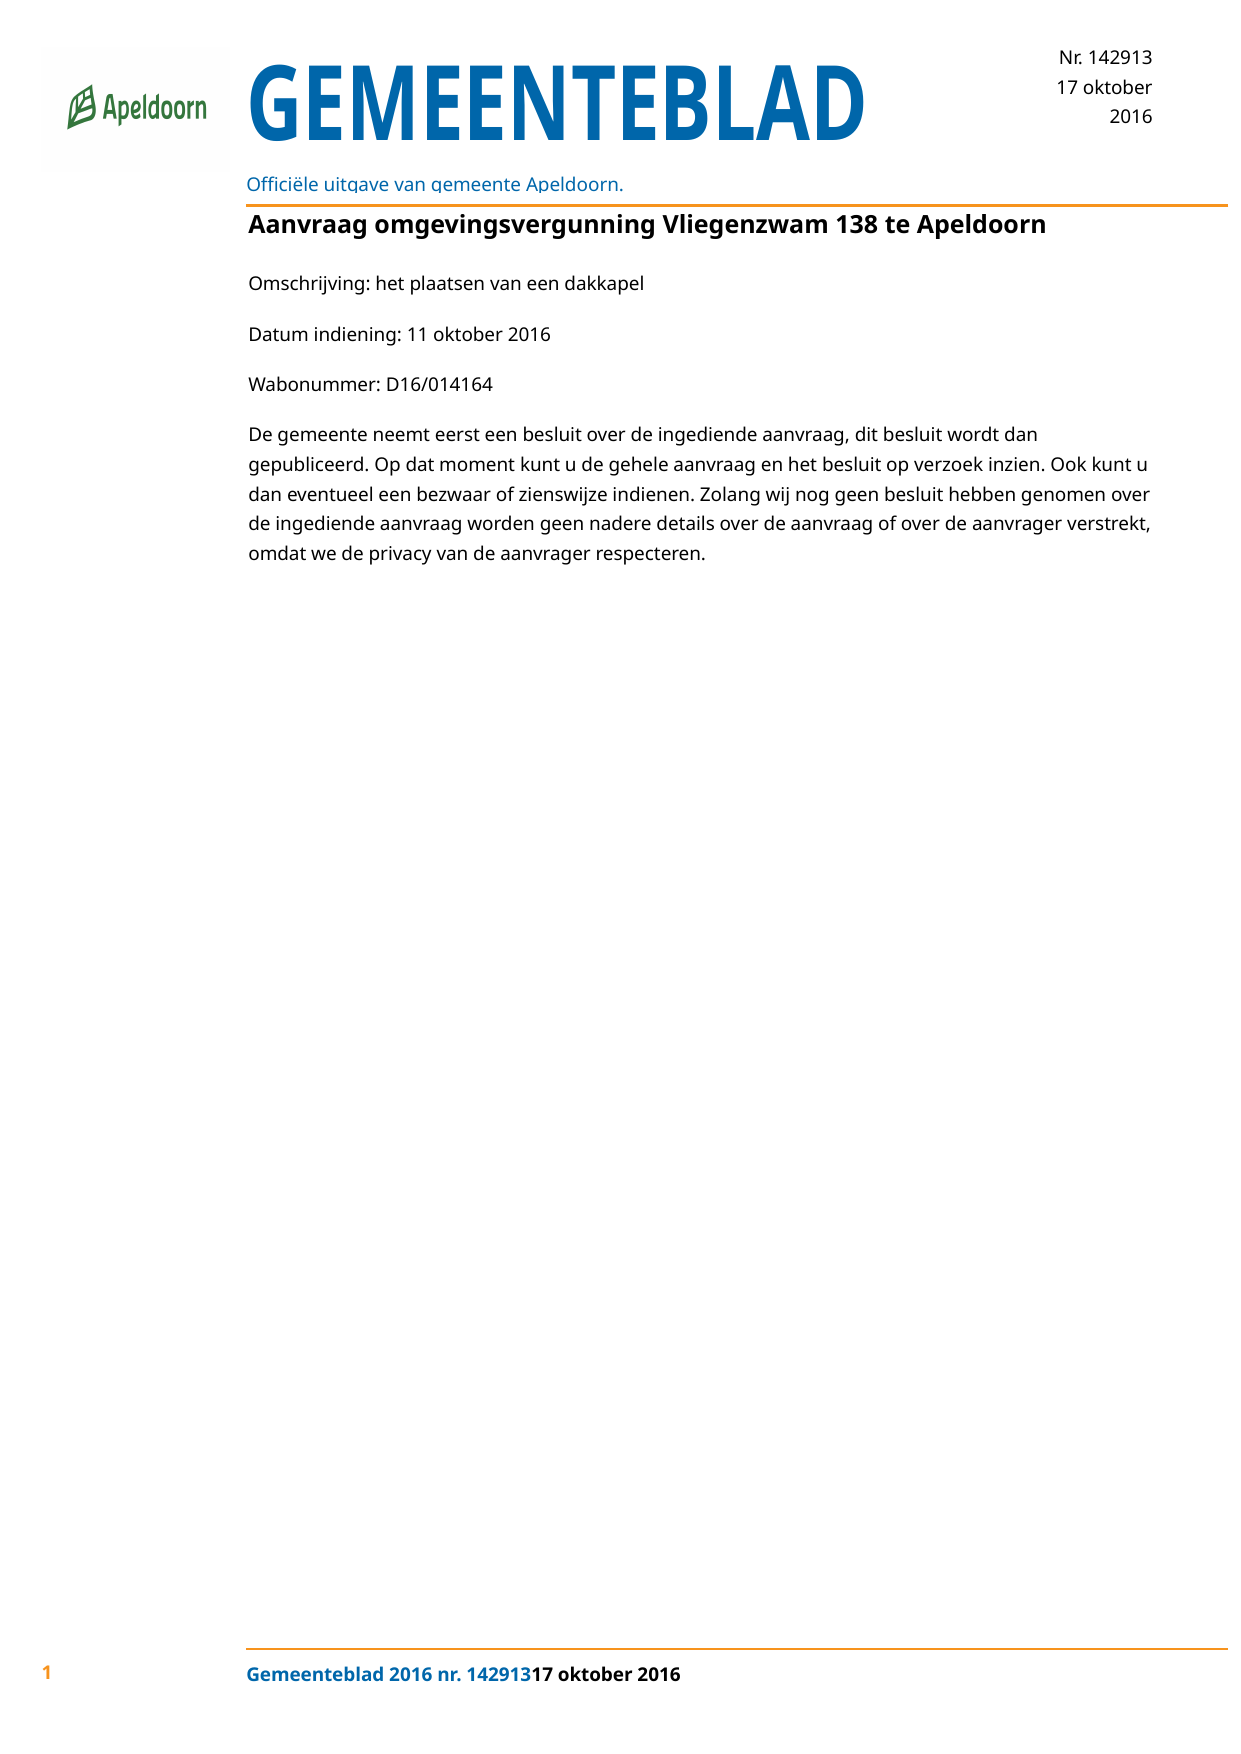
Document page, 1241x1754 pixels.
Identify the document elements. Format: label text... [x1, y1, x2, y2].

text Wabonummer: D16/014164 [248, 371, 1152, 397]
text De gemeente neemt eerst een besluit over de ingediende aanvraag, dit besluit wordt dan gepubliceerd. Op dat moment kunt u de gehele aanvraag en het besluit op verzoek inzien. Ook kunt u dan eventueel een bezwaar of zienswijze indienen. Zolang wij nog geen besluit hebben genomen over de ingediende aanvraag worden geen nadere details over de aanvraag of over de aanvrager verstrekt, omdat we de privacy van de aanvrager respecteren. [248, 422, 1152, 566]
text Datum indiening: 11 oktober 2016 [248, 321, 1152, 346]
picture [41, 47, 231, 172]
text Aanvraag omgevingsvergunning Vliegenzwam 138 te Apeldoorn [248, 207, 1152, 241]
text Omschrijving: het plaatsen van een dakkapel [248, 270, 1152, 296]
